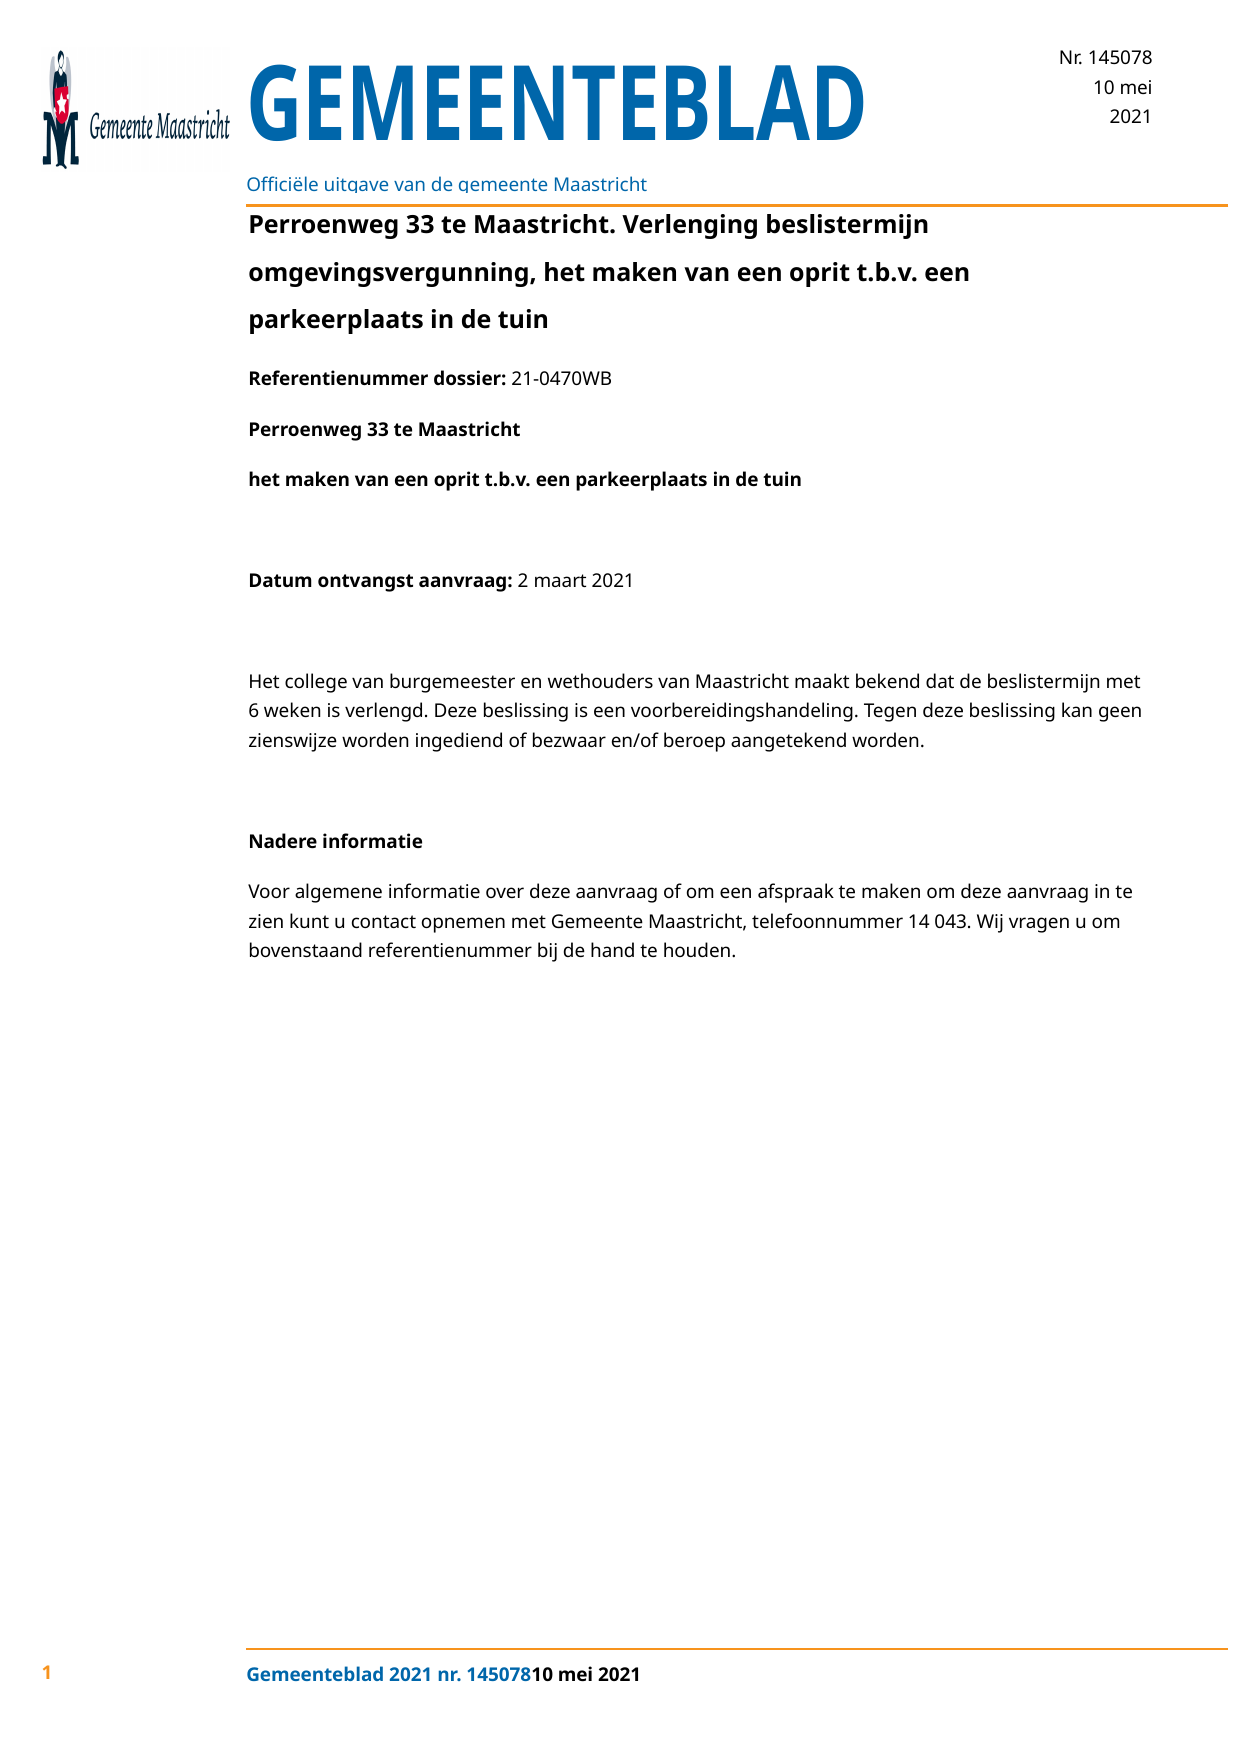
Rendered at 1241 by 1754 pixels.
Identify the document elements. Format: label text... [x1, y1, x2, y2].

text Voor algemene informatie over deze aanvraag of om een afspraak te maken om deze aanvraag in te zien kunt u contact opnemen met Gemeente Maastricht, telefoonnummer 14 043. Wij vragen u om bovenstaand referentienummer bij de hand te houden. [248, 878, 1152, 963]
text Datum ontvangst aanvraag: 2 maart 2021 [248, 567, 1152, 593]
text Nadere informatie [248, 828, 1152, 854]
picture [41, 47, 231, 172]
text Het college van burgemeester en wethouders van Maastricht maakt bekend dat de beslistermijn met 6 weken is verlengd. Deze beslissing is een voorbereidingshandeling. Tegen deze beslissing kan geen zienswijze worden ingediend of bezwaar en/of beroep aangetekend worden. [248, 668, 1152, 753]
text Perroenweg 33 te Maastricht [248, 416, 1152, 442]
text Referentienummer dossier: 21-0470WB [248, 366, 1152, 391]
text het maken van een oprit t.b.v. een parkeerplaats in de tuin [248, 466, 1152, 492]
text Perroenweg 33 te Maastricht. Verlenging beslistermijn omgevingsvergunning, het maken van een oprit t.b.v. een parkeerplaats in de tuin [248, 207, 1152, 336]
